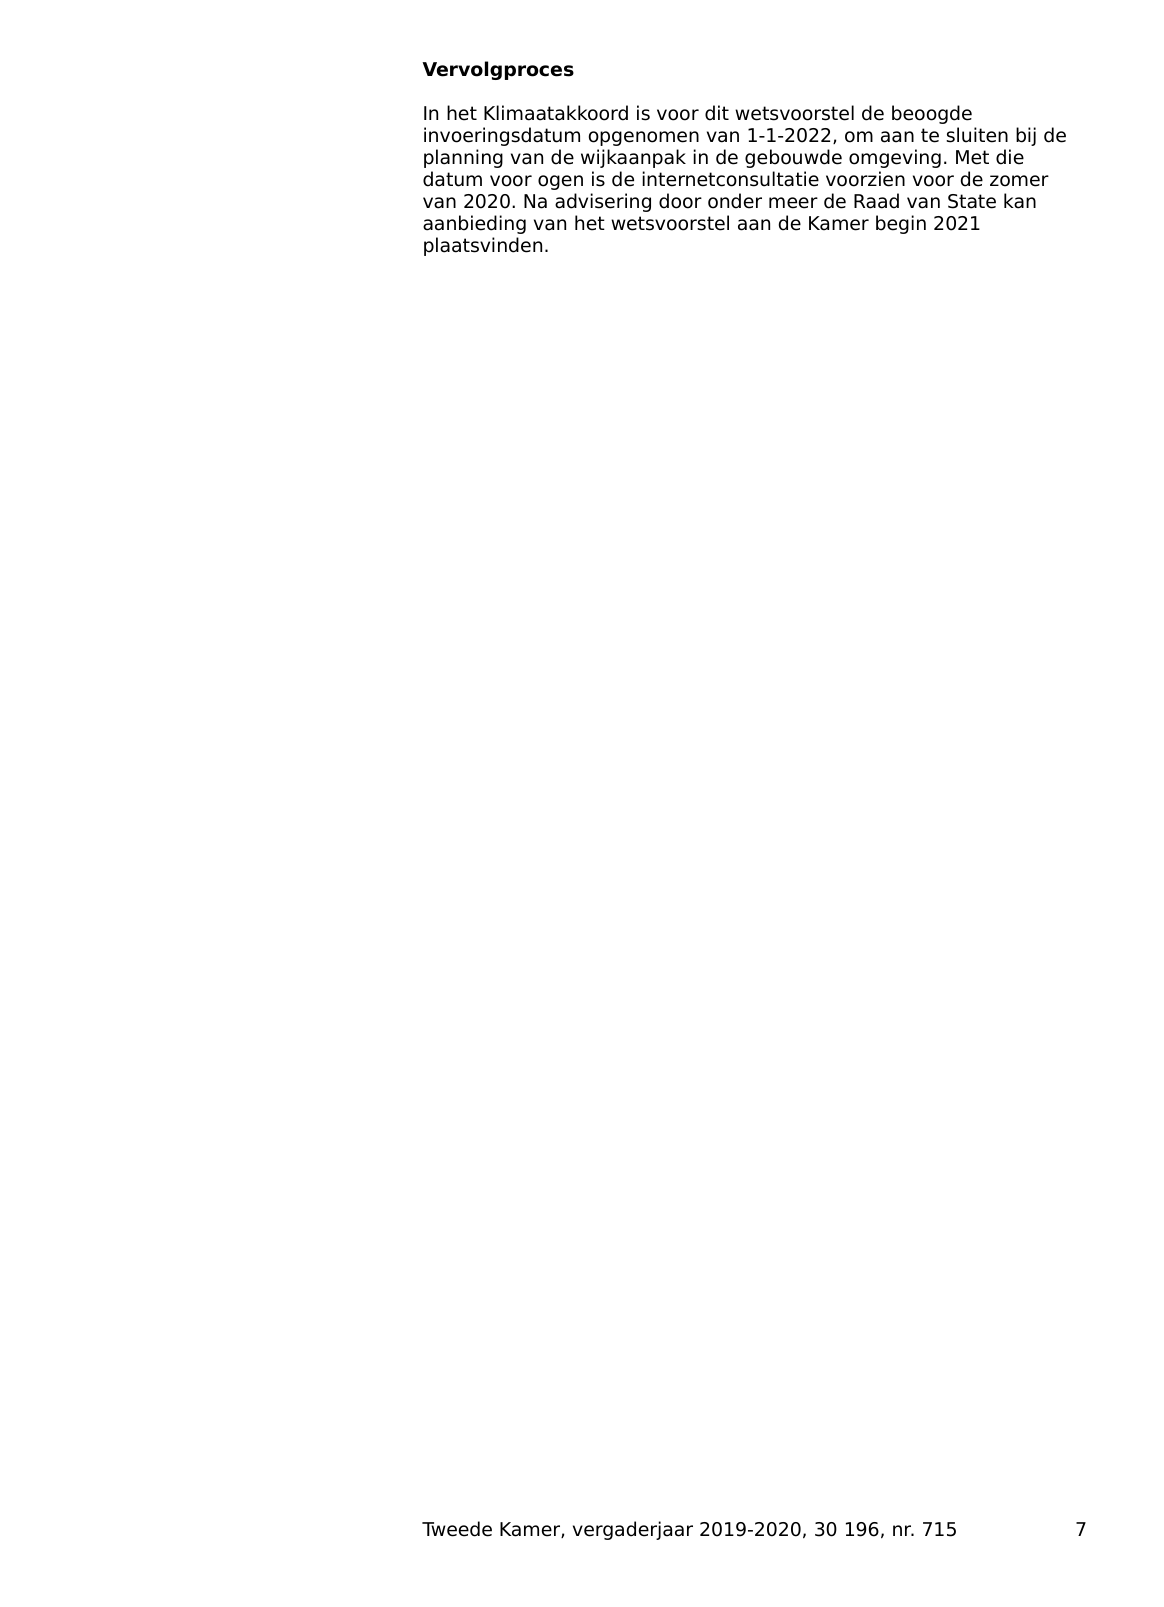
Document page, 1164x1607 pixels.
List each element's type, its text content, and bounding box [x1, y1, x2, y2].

subtitle Vervolgproces [422, 59, 1087, 81]
text In het Klimaatakkoord is voor dit wetsvoorstel de beoogde invoeringsdatum opgenomen van 1-1-2022, om aan te sluiten bij de planning van de wijkaanpak in de gebouwde omgeving. Met die datum voor ogen is de internetconsultatie voorzien voor de zomer van 2020. Na advisering door onder meer de Raad van State kan aanbieding van het wetsvoorstel aan de Kamer begin 2021 plaatsvinden. [422, 103, 1087, 257]
